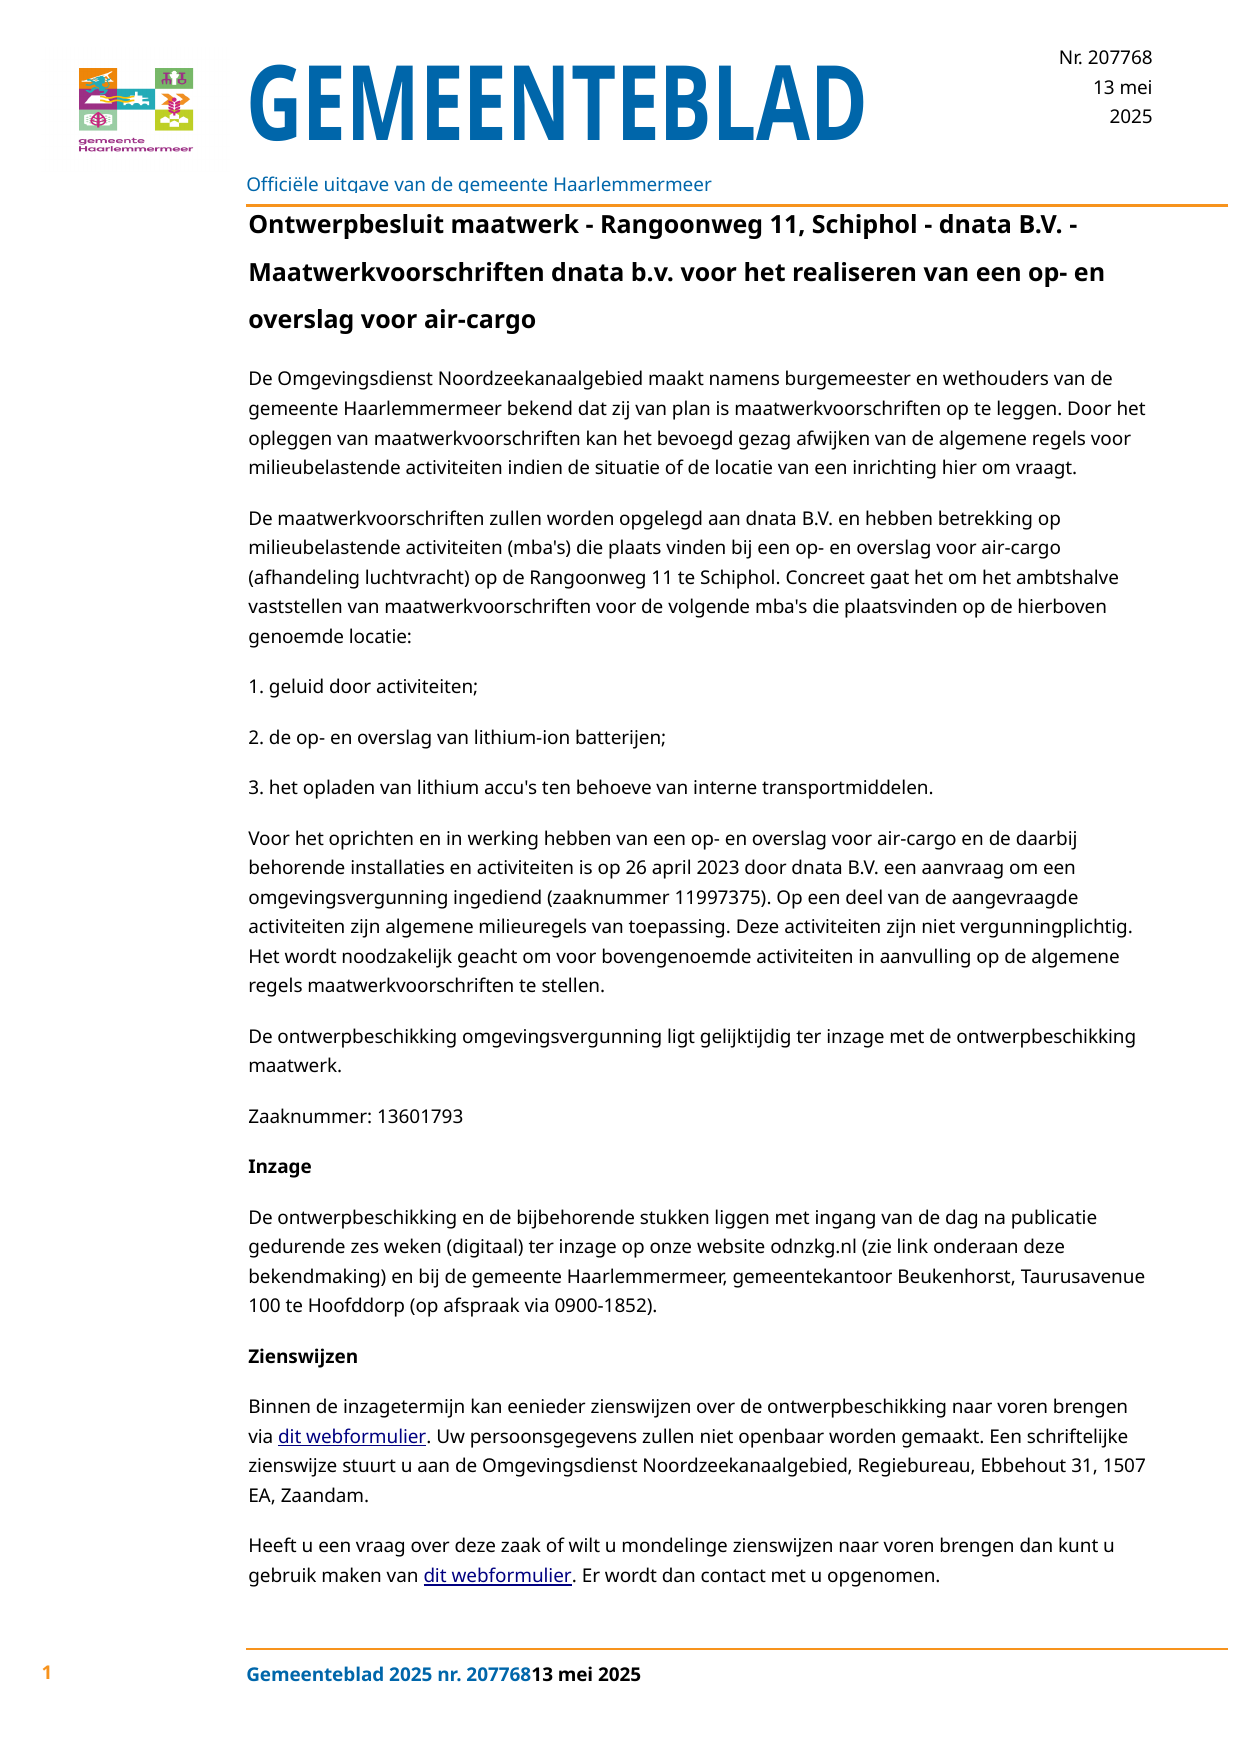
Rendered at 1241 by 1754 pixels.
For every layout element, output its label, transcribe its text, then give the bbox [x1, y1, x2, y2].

text De maatwerkvoorschriften zullen worden opgelegd aan dnata B.V. en hebben betrekking op milieubelastende activiteiten (mba's) die plaats vinden bij een op- en overslag voor air-cargo (afhandeling luchtvracht) op de Rangoonweg 11 te Schiphol. Concreet gaat het om het ambtshalve vaststellen van maatwerkvoorschriften voor de volgende mba's die plaatsvinden op de hierboven genoemde locatie: [248, 505, 1152, 649]
text 3. het opladen van lithium accu's ten behoeve van interne transportmiddelen. [248, 774, 1152, 800]
text De Omgevingsdienst Noordzeekanaalgebied maakt namens burgemeester en wethouders van de gemeente Haarlemmermeer bekend dat zij van plan is maatwerkvoorschriften op te leggen. Door het opleggen van maatwerkvoorschriften kan het bevoegd gezag afwijken van de algemene regels voor milieubelastende activiteiten indien de situatie of de locatie van een inrichting hier om vraagt. [248, 366, 1152, 480]
text Ontwerpbesluit maatwerk - Rangoonweg 11, Schiphol - dnata B.V. - Maatwerkvoorschriften dnata b.v. voor het realiseren van een op- en overslag voor air-cargo [248, 207, 1152, 336]
text Zienswijzen [248, 1343, 1152, 1369]
text De ontwerpbeschikking omgevingsvergunning ligt gelijktijdig ter inzage met de ontwerpbeschikking maatwerk. [248, 1023, 1152, 1078]
text 2. de op- en overslag van lithium-ion batterijen; [248, 724, 1152, 749]
text De ontwerpbeschikking en de bijbehorende stukken liggen met ingang van de dag na publicatie gedurende zes weken (digitaal) ter inzage op onze website odnzkg.nl (zie link onderaan deze bekendmaking) en bij de gemeente Haarlemmermeer, gemeentekantoor Beukenhorst, Taurusavenue 100 te Hoofddorp (op afspraak via 0900-1852). [248, 1204, 1152, 1318]
text Binnen de inzagetermijn kan eenieder zienswijzen over de ontwerpbeschikking naar voren brengen via dit webformulier. Uw persoonsgegevens zullen niet openbaar worden gemaakt. Een schriftelijke zienswijze stuurt u aan de Omgevingsdienst Noordzeekanaalgebied, Regiebureau, Ebbehout 31, 1507 EA, Zaandam. [248, 1393, 1152, 1508]
text Inzage [248, 1153, 1152, 1179]
text 1. geluid door activiteiten; [248, 673, 1152, 699]
text Voor het oprichten en in werking hebben van een op- en overslag voor air-cargo en de daarbij behorende installaties en activiteiten is op 26 april 2023 door dnata B.V. een aanvraag om een omgevingsvergunning ingediend (zaaknummer 11997375). Op een deel van de aangevraagde activiteiten zijn algemene milieuregels van toepassing. Deze activiteiten zijn niet vergunningplichtig. Het wordt noodzakelijk geacht om voor bovengenoemde activiteiten in aanvulling op de algemene regels maatwerkvoorschriften te stellen. [248, 825, 1152, 998]
text Heeft u een vraag over deze zaak of wilt u mondelinge zienswijzen naar voren brengen dan kunt u gebruik maken van dit webformulier. Er wordt dan contact met u opgenomen. [248, 1533, 1152, 1588]
text Zaaknummer: 13601793 [248, 1103, 1152, 1129]
picture [41, 47, 231, 172]
